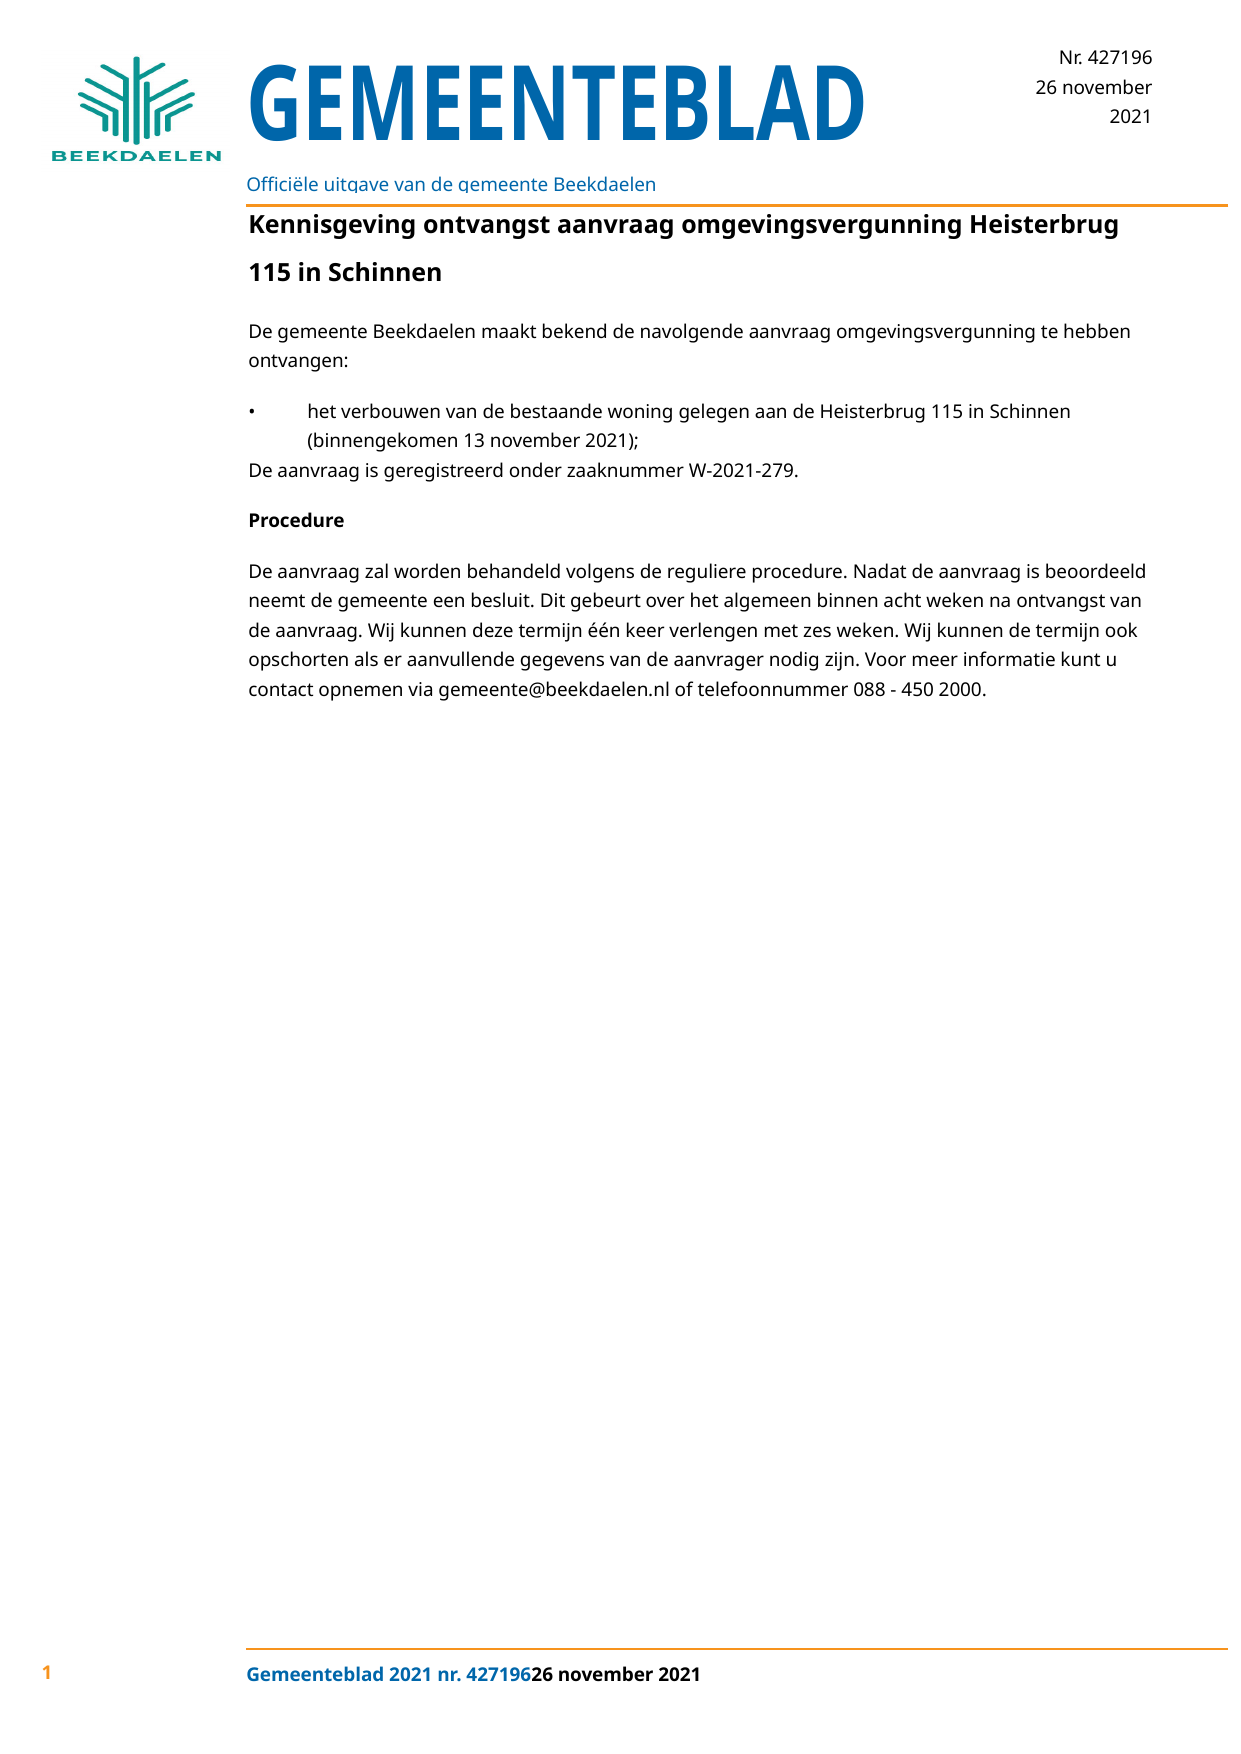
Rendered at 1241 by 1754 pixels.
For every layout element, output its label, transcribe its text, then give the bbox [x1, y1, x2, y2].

text Kennisgeving ontvangst aanvraag omgevingsvergunning Heisterbrug 115 in Schinnen [248, 207, 1152, 288]
picture [41, 47, 231, 172]
text De aanvraag is geregistreerd onder zaaknummer W-2021-279. [248, 457, 1152, 483]
text Procedure [248, 507, 1152, 533]
text De gemeente Beekdaelen maakt bekend de navolgende aanvraag omgevingsvergunning te hebben ontvangen: [248, 318, 1152, 373]
text De aanvraag zal worden behandeld volgens de reguliere procedure. Nadat de aanvraag is beoordeeld neemt de gemeente een besluit. Dit gebeurt over het algemeen binnen acht weken na ontvangst van de aanvraag. Wij kunnen deze termijn één keer verlengen met zes weken. Wij kunnen de termijn ook opschorten als er aanvullende gegevens van de aanvrager nodig zijn. Voor meer informatie kunt u contact opnemen via gemeente@beekdaelen.nl of telefoonnummer 088 - 450 2000. [248, 558, 1152, 702]
list het verbouwen van de bestaande woning gelegen aan de Heisterbrug 115 in Schinnen (binnengekomen 13 november 2021); [248, 398, 1152, 453]
